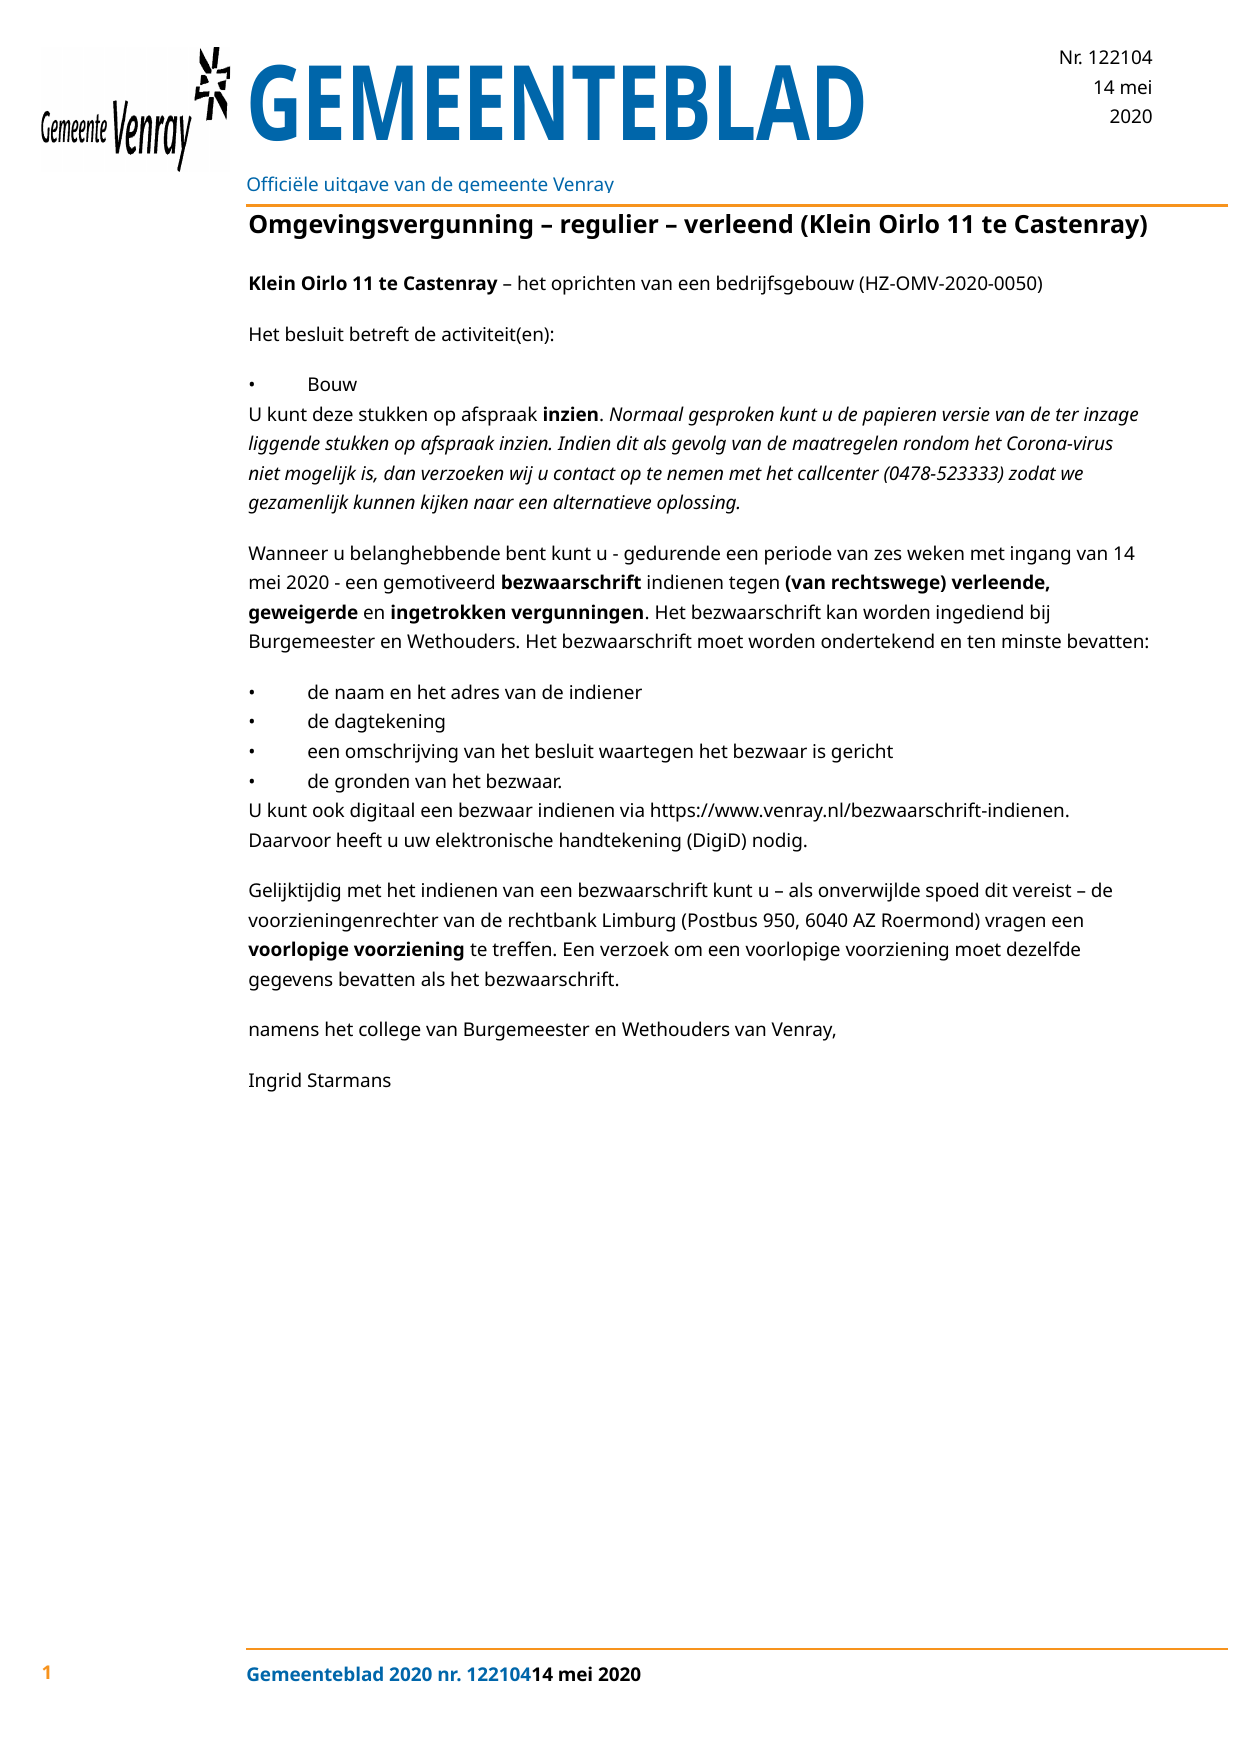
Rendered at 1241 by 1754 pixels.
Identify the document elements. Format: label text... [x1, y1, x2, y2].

list de dagtekening [248, 709, 1152, 734]
text U kunt ook digitaal een bezwaar indienen via https://www.venray.nl/bezwaarschrift-indienen. Daarvoor heeft u uw elektronische handtekening (DigiD) nodig. [248, 797, 1152, 853]
text U kunt deze stukken op afspraak inzien. Normaal gesproken kunt u de papieren versie van de ter inzage liggende stukken op afspraak inzien. Indien dit als gevolg van de maatregelen rondom het Corona-virus niet mogelijk is, dan verzoeken wij u contact op te nemen met het callcenter (0478-523333) zodat we gezamenlijk kunnen kijken naar een alternatieve oplossing. [248, 401, 1152, 515]
list de naam en het adres van de indiener [248, 679, 1152, 705]
text Wanneer u belanghebbende bent kunt u - gedurende een periode van zes weken met ingang van 14 mei 2020 - een gemotiveerd bezwaarschrift indienen tegen (van rechtswege) verleende, geweigerde en ingetrokken vergunningen. Het bezwaarschrift kan worden ingediend bij Burgemeester en Wethouders. Het bezwaarschrift moet worden ondertekend en ten minste bevatten: [248, 540, 1152, 654]
text Klein Oirlo 11 te Castenray – het oprichten van een bedrijfsgebouw (HZ-OMV-2020-0050) [248, 270, 1152, 296]
list Bouw [248, 371, 1152, 397]
text Gelijktijdig met het indienen van een bezwaarschrift kunt u – als onverwijlde spoed dit vereist – de voorzieningenrechter van de rechtbank Limburg (Postbus 950, 6040 AZ Roermond) vragen een voorlopige voorziening te treffen. Een verzoek om een voorlopige voorziening moet dezelfde gegevens bevatten als het bezwaarschrift. [248, 877, 1152, 992]
text Ingrid Starmans [248, 1067, 1152, 1093]
picture [41, 47, 231, 172]
text Het besluit betreft de activiteit(en): [248, 321, 1152, 346]
text namens het college van Burgemeester en Wethouders van Venray, [248, 1017, 1152, 1042]
text Omgevingsvergunning – regulier – verleend (Klein Oirlo 11 te Castenray) [248, 207, 1152, 241]
list de gronden van het bezwaar. [248, 768, 1152, 793]
list een omschrijving van het besluit waartegen het bezwaar is gericht [248, 738, 1152, 764]
